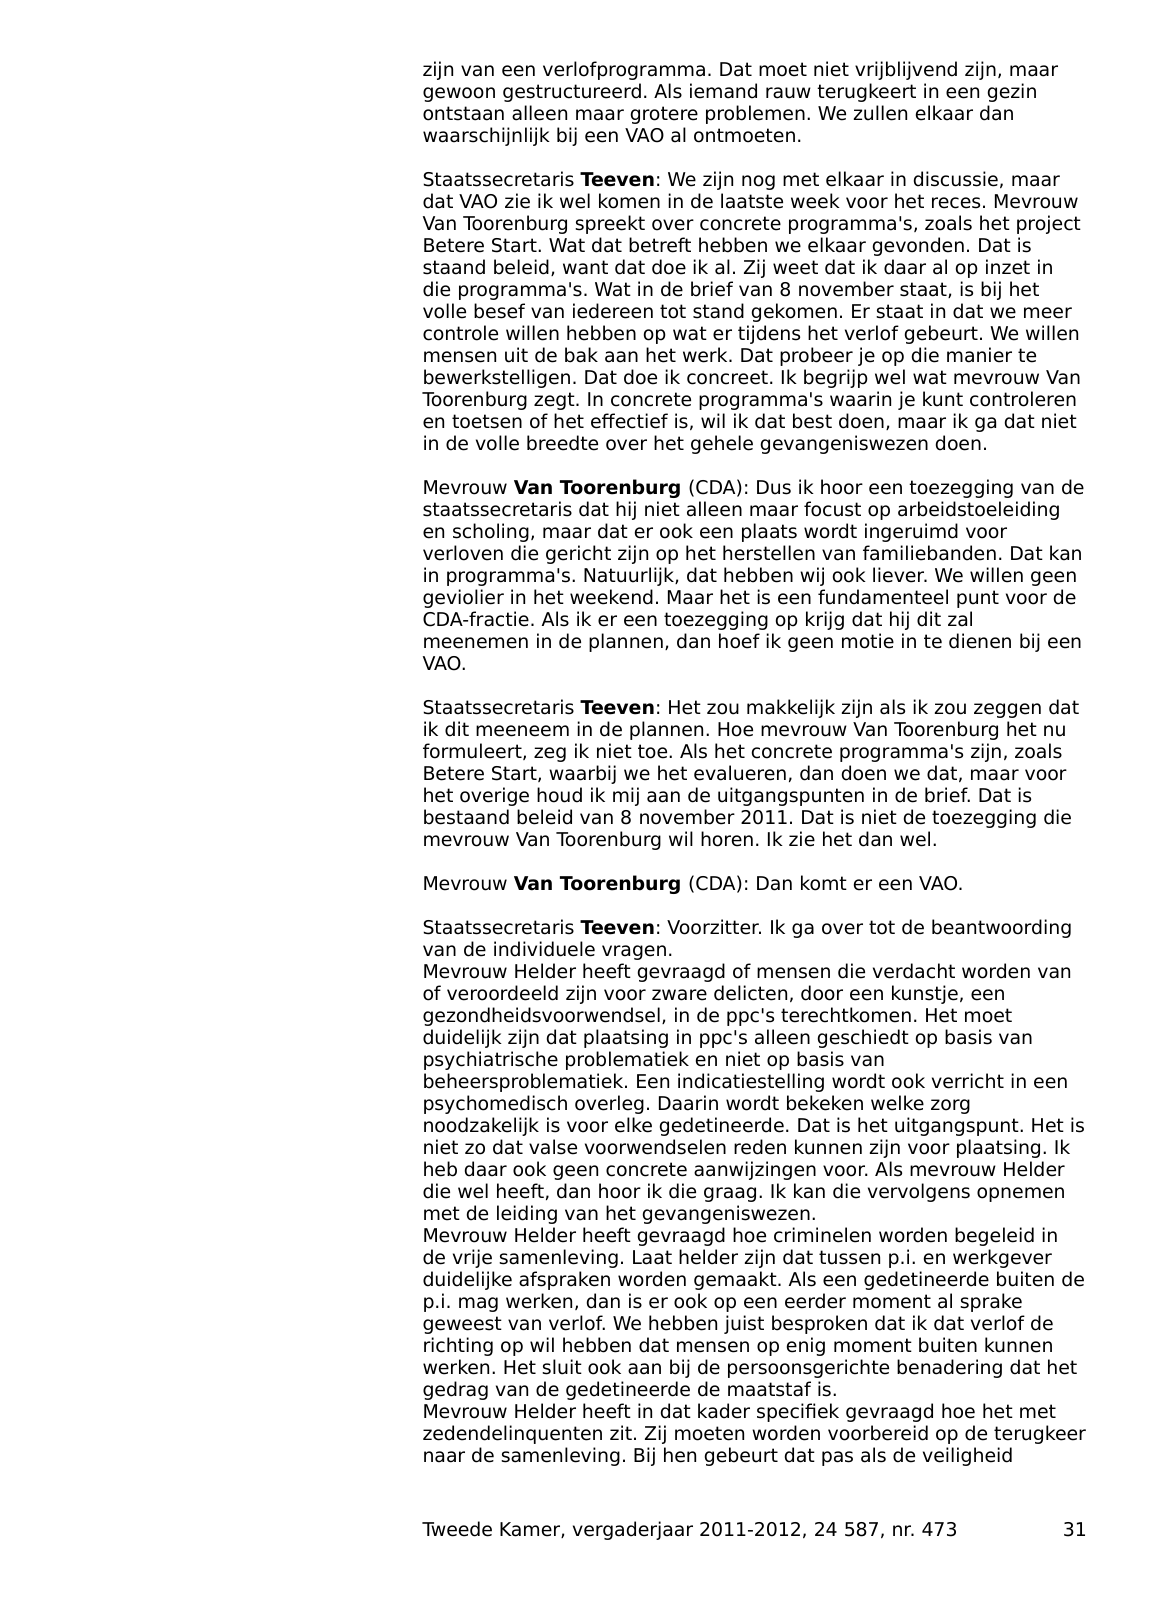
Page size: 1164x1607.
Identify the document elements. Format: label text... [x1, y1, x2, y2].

text Mevrouw Helder heeft gevraagd hoe criminelen worden begeleid in de vrije samenleving. Laat helder zijn dat tussen p.i. en werkgever duidelijke afspraken worden gemaakt. Als een gedetineerde buiten de p.i. mag werken, dan is er ook op een eerder moment al sprake geweest van verlof. We hebben juist besproken dat ik dat verlof de richting op wil hebben dat mensen op enig moment buiten kunnen werken. Het sluit ook aan bij de persoonsgerichte benadering dat het gedrag van de gedetineerde de maatstaf is. [422, 1225, 1087, 1401]
text Mevrouw Van Toorenburg (CDA): Dan komt er een VAO. [422, 873, 1087, 895]
text Mevrouw Helder heeft gevraagd of mensen die verdacht worden van of veroordeeld zijn voor zware delicten, door een kunstje, een gezondheidsvoorwendsel, in de ppc's terechtkomen. Het moet duidelijk zijn dat plaatsing in ppc's alleen geschiedt op basis van psychiatrische problematiek en niet op basis van beheersproblematiek. Een indicatiestelling wordt ook verricht in een psychomedisch overleg. Daarin wordt bekeken welke zorg noodzakelijk is voor elke gedetineerde. Dat is het uitgangspunt. Het is niet zo dat valse voorwendselen reden kunnen zijn voor plaatsing. Ik heb daar ook geen concrete aanwijzingen voor. Als mevrouw Helder die wel heeft, dan hoor ik die graag. Ik kan die vervolgens opnemen met de leiding van het gevangeniswezen. [422, 961, 1087, 1225]
text Staatssecretaris Teeven: Voorzitter. Ik ga over tot de beantwoording van de individuele vragen. [422, 917, 1087, 961]
text Mevrouw Van Toorenburg (CDA): Dus ik hoor een toezegging van de staatssecretaris dat hij niet alleen maar focust op arbeidstoeleiding en scholing, maar dat er ook een plaats wordt ingeruimd voor verloven die gericht zijn op het herstellen van familiebanden. Dat kan in programma's. Natuurlijk, dat hebben wij ook liever. We willen geen geviolier in het weekend. Maar het is een fundamenteel punt voor de CDA-fractie. Als ik er een toezegging op krijg dat hij dit zal meenemen in de plannen, dan hoef ik geen motie in te dienen bij een VAO. [422, 477, 1087, 675]
text Staatssecretaris Teeven: We zijn nog met elkaar in discussie, maar dat VAO zie ik wel komen in de laatste week voor het reces. Mevrouw Van Toorenburg spreekt over concrete programma's, zoals het project Betere Start. Wat dat betreft hebben we elkaar gevonden. Dat is staand beleid, want dat doe ik al. Zij weet dat ik daar al op inzet in die programma's. Wat in de brief van 8 november staat, is bij het volle besef van iedereen tot stand gekomen. Er staat in dat we meer controle willen hebben op wat er tijdens het verlof gebeurt. We willen mensen uit de bak aan het werk. Dat probeer je op die manier te bewerkstelligen. Dat doe ik concreet. Ik begrijp wel wat mevrouw Van Toorenburg zegt. In concrete programma's waarin je kunt controleren en toetsen of het effectief is, wil ik dat best doen, maar ik ga dat niet in de volle breedte over het gehele gevangeniswezen doen. [422, 169, 1087, 455]
text Mevrouw Helder heeft in dat kader specifiek gevraagd hoe het met zedendelinquenten zit. Zij moeten worden voorbereid op de terugkeer naar de samenleving. Bij hen gebeurt dat pas als de veiligheid [422, 1401, 1087, 1467]
text zijn van een verlofprogramma. Dat moet niet vrijblijvend zijn, maar gewoon gestructureerd. Als iemand rauw terugkeert in een gezin ontstaan alleen maar grotere problemen. We zullen elkaar dan waarschijnlijk bij een VAO al ontmoeten. [422, 59, 1087, 147]
text Staatssecretaris Teeven: Het zou makkelijk zijn als ik zou zeggen dat ik dit meeneem in de plannen. Hoe mevrouw Van Toorenburg het nu formuleert, zeg ik niet toe. Als het concrete programma's zijn, zoals Betere Start, waarbij we het evalueren, dan doen we dat, maar voor het overige houd ik mij aan de uitgangspunten in de brief. Dat is bestaand beleid van 8 november 2011. Dat is niet de toezegging die mevrouw Van Toorenburg wil horen. Ik zie het dan wel. [422, 697, 1087, 851]
